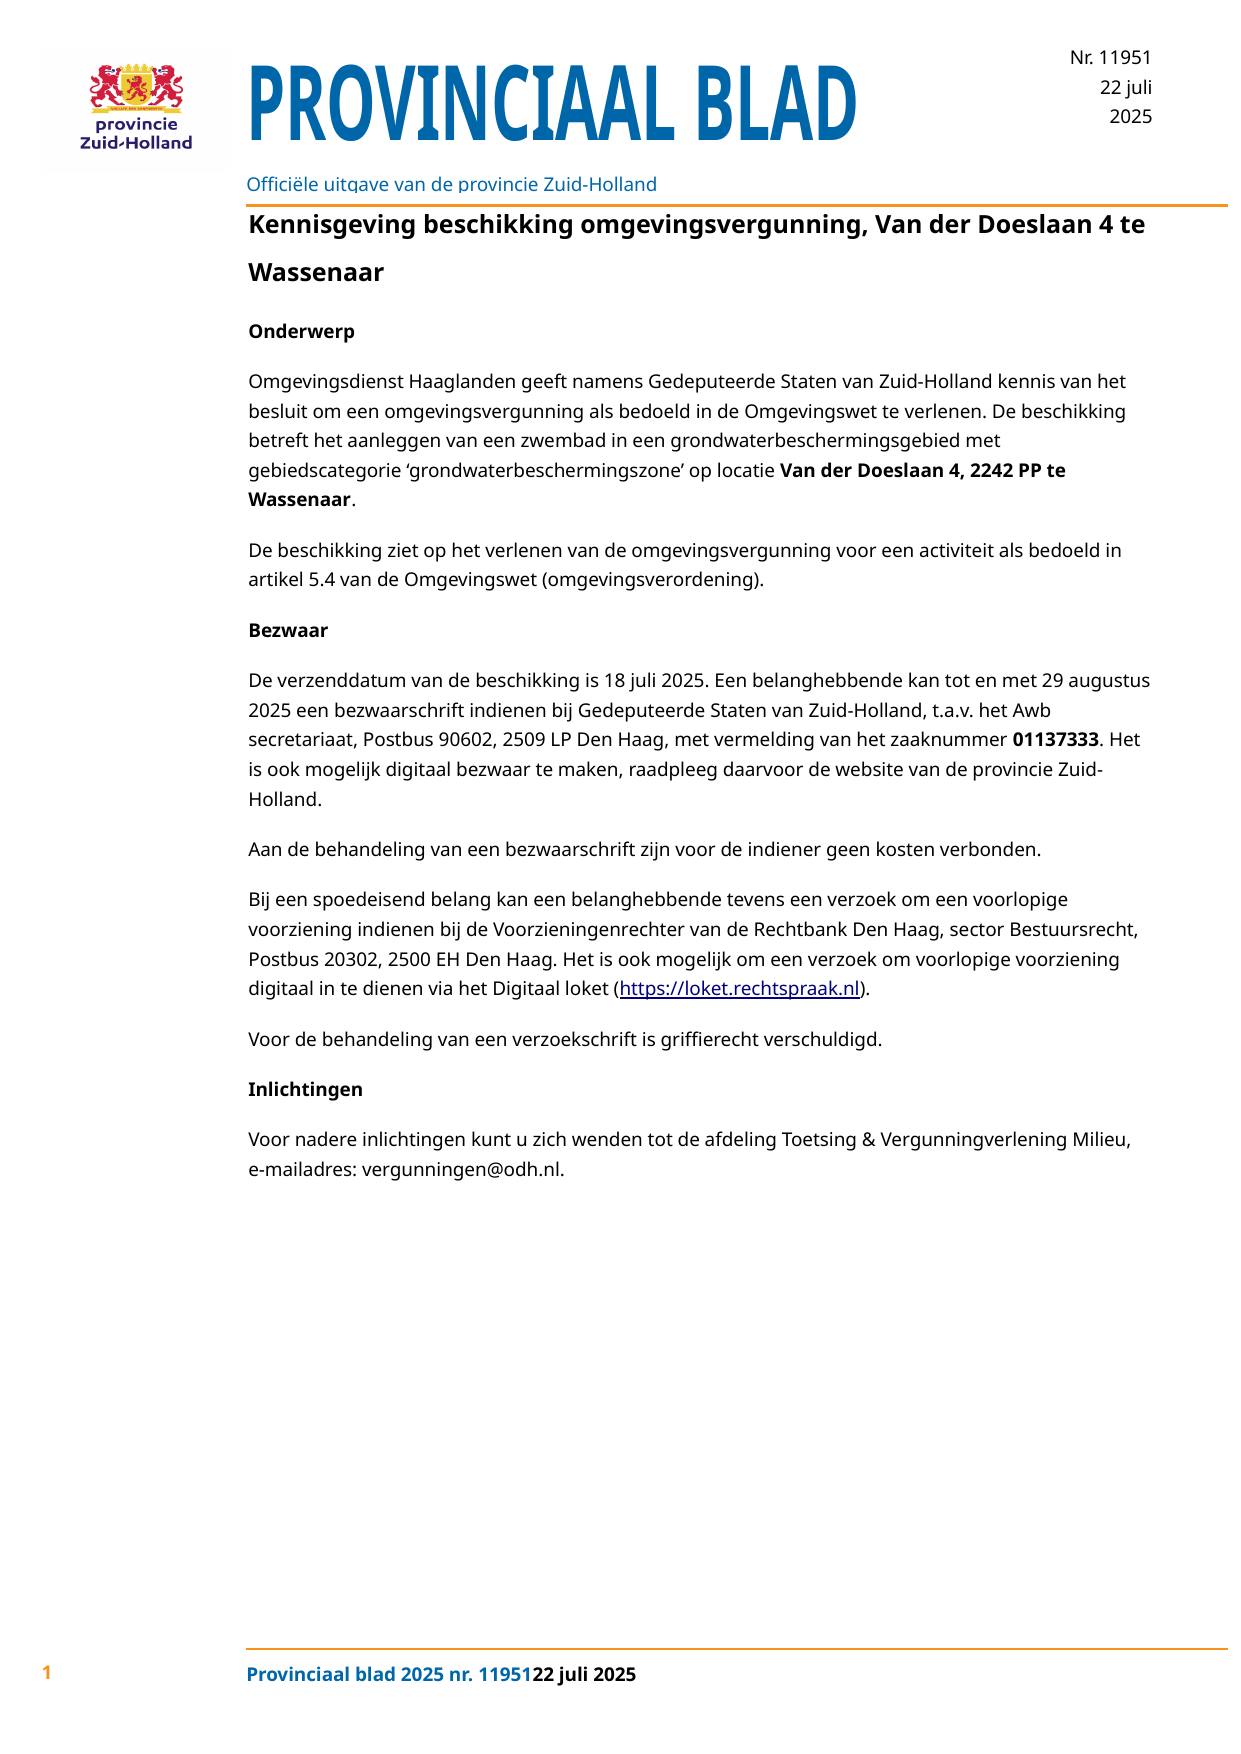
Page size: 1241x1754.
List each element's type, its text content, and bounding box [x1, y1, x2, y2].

text Voor nadere inlichtingen kunt u zich wenden tot de afdeling Toetsing & Vergunningverlening Milieu, e-mailadres: vergunningen@odh.nl. [248, 1127, 1152, 1182]
text De beschikking ziet op het verlenen van de omgevingsvergunning voor een activiteit als bedoeld in artikel 5.4 van de Omgevingswet (omgevingsverordening). [248, 537, 1152, 592]
text Aan de behandeling van een bezwaarschrift zijn voor de indiener geen kosten verbonden. [248, 836, 1152, 862]
text Bezwaar [248, 617, 1152, 643]
text Inlichtingen [248, 1076, 1152, 1102]
text Bij een spoedeisend belang kan een belanghebbende tevens een verzoek om een voorlopige voorziening indienen bij de Voorzieningenrechter van de Rechtbank Den Haag, sector Bestuursrecht, Postbus 20302, 2500 EH Den Haag. Het is ook mogelijk om een verzoek om voorlopige voorziening digitaal in te dienen via het Digitaal loket (https://loket.rechtspraak.nl). [248, 887, 1152, 1001]
text Kennisgeving beschikking omgevingsvergunning, Van der Doeslaan 4 te Wassenaar [248, 207, 1152, 288]
picture [41, 47, 231, 172]
text Onderwerp [248, 318, 1152, 344]
text De verzenddatum van de beschikking is 18 juli 2025. Een belanghebbende kan tot en met 29 augustus 2025 een bezwaarschrift indienen bij Gedeputeerde Staten van Zuid-Holland, t.a.v. het Awb secretariaat, Postbus 90602, 2509 LP Den Haag, met vermelding van het zaaknummer 01137333. Het is ook mogelijk digitaal bezwaar te maken, raadpleeg daarvoor de website van de provincie Zuid-Holland. [248, 667, 1152, 812]
text Voor de behandeling van een verzoekschrift is griffierecht verschuldigd. [248, 1026, 1152, 1052]
text Omgevingsdienst Haaglanden geeft namens Gedeputeerde Staten van Zuid-Holland kennis van het besluit om een omgevingsvergunning als bedoeld in de Omgevingswet te verlenen. De beschikking betreft het aanleggen van een zwembad in een grondwaterbeschermingsgebied met gebiedscategorie ‘grondwaterbeschermingszone’ op locatie Van der Doeslaan 4, 2242 PP te Wassenaar. [248, 368, 1152, 512]
